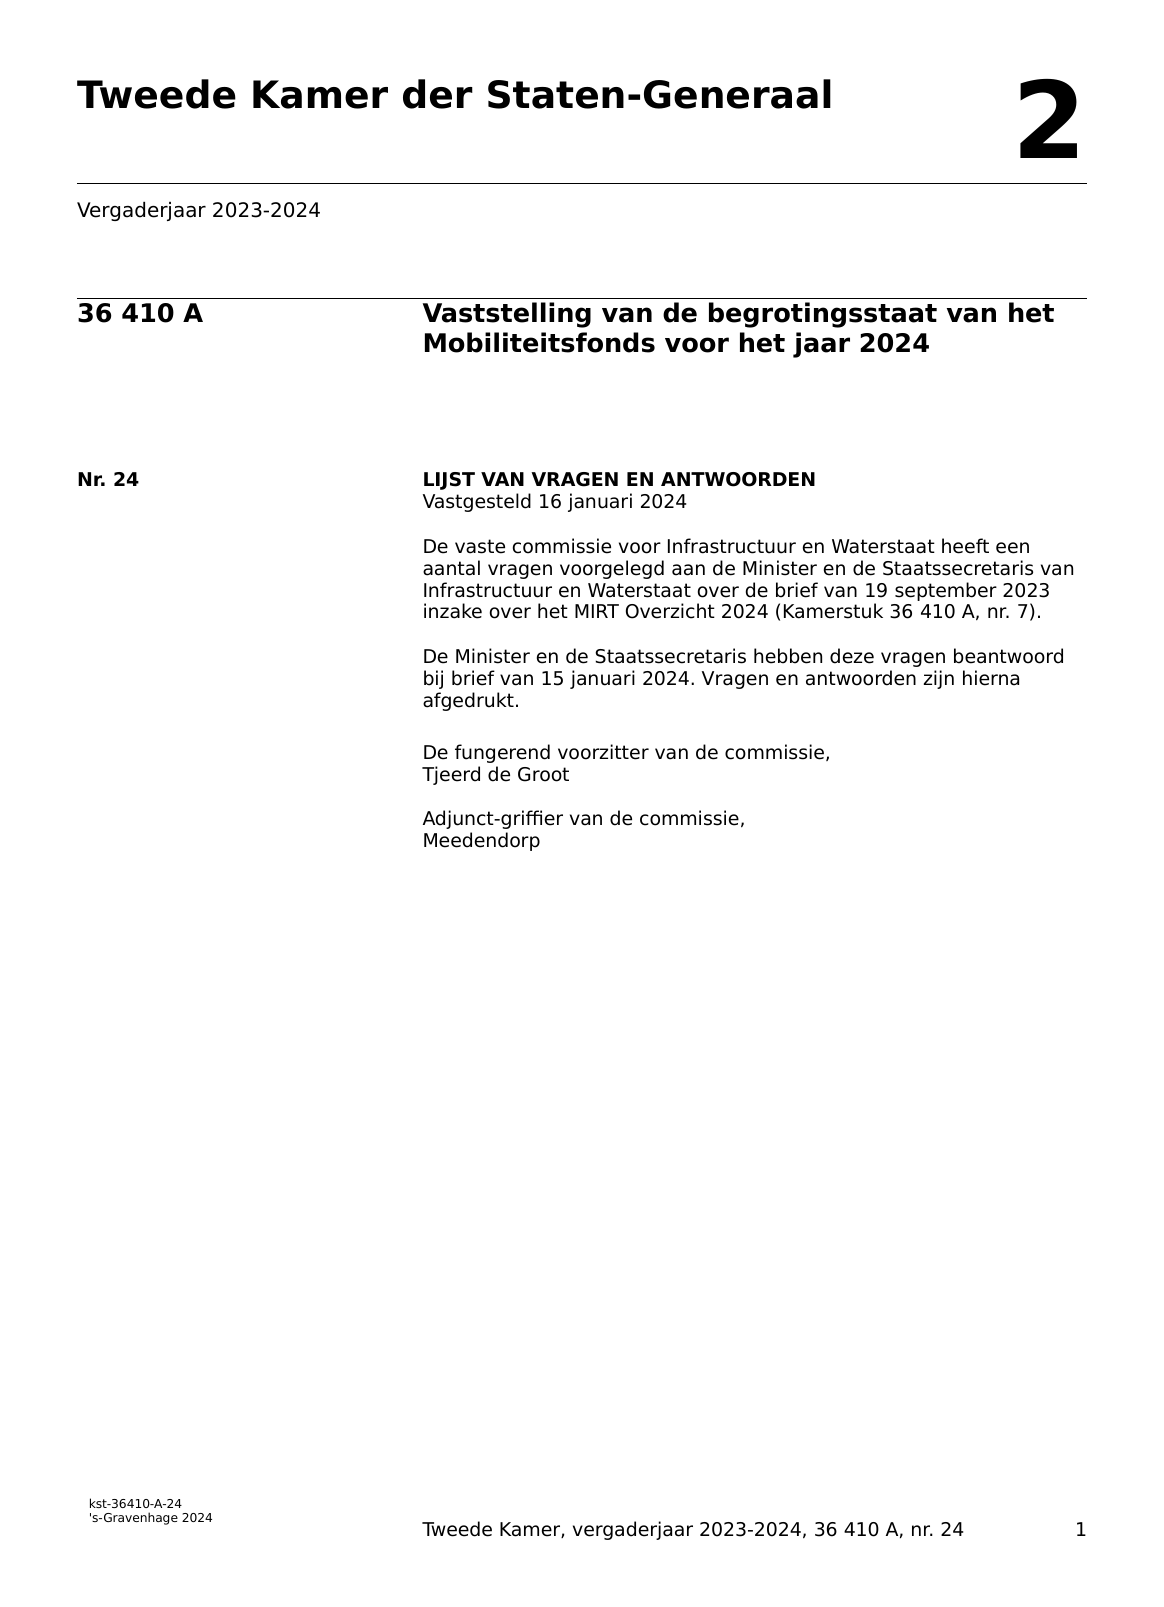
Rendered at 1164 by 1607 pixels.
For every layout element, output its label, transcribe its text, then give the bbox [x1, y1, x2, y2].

text Adjunct-griffier van de commissie, Meedendorp [422, 808, 1087, 852]
subtitle 36 410 A Vaststelling van de begrotingsstaat van het Mobiliteitsfonds voor het jaar 2024 [77, 299, 1087, 358]
table_header 2 [886, 59, 1087, 183]
text Vastgesteld 16 januari 2024 [422, 491, 1087, 513]
text 's-Gravenhage 2024 [88, 1511, 323, 1525]
subtitle Nr. 24 LIJST VAN VRAGEN EN ANTWOORDEN [77, 469, 1087, 491]
table_cell Vergaderjaar 2023-2024 [77, 184, 1087, 298]
text De fungerend voorzitter van de commissie, Tjeerd de Groot [422, 742, 1087, 786]
text kst-36410-A-24 [88, 1497, 323, 1511]
table_header Tweede Kamer der Staten-Generaal [77, 59, 886, 183]
text De Minister en de Staatssecretaris hebben deze vragen beantwoord bij brief van 15 januari 2024. Vragen en antwoorden zijn hierna afgedrukt. [422, 646, 1087, 712]
text De vaste commissie voor Infrastructuur en Waterstaat heeft een aantal vragen voorgelegd aan de Minister en de Staatssecretaris van Infrastructuur en Waterstaat over de brief van 19 september 2023 inzake over het MIRT Overzicht 2024 (Kamerstuk 36 410 A, nr. 7). [422, 536, 1087, 623]
